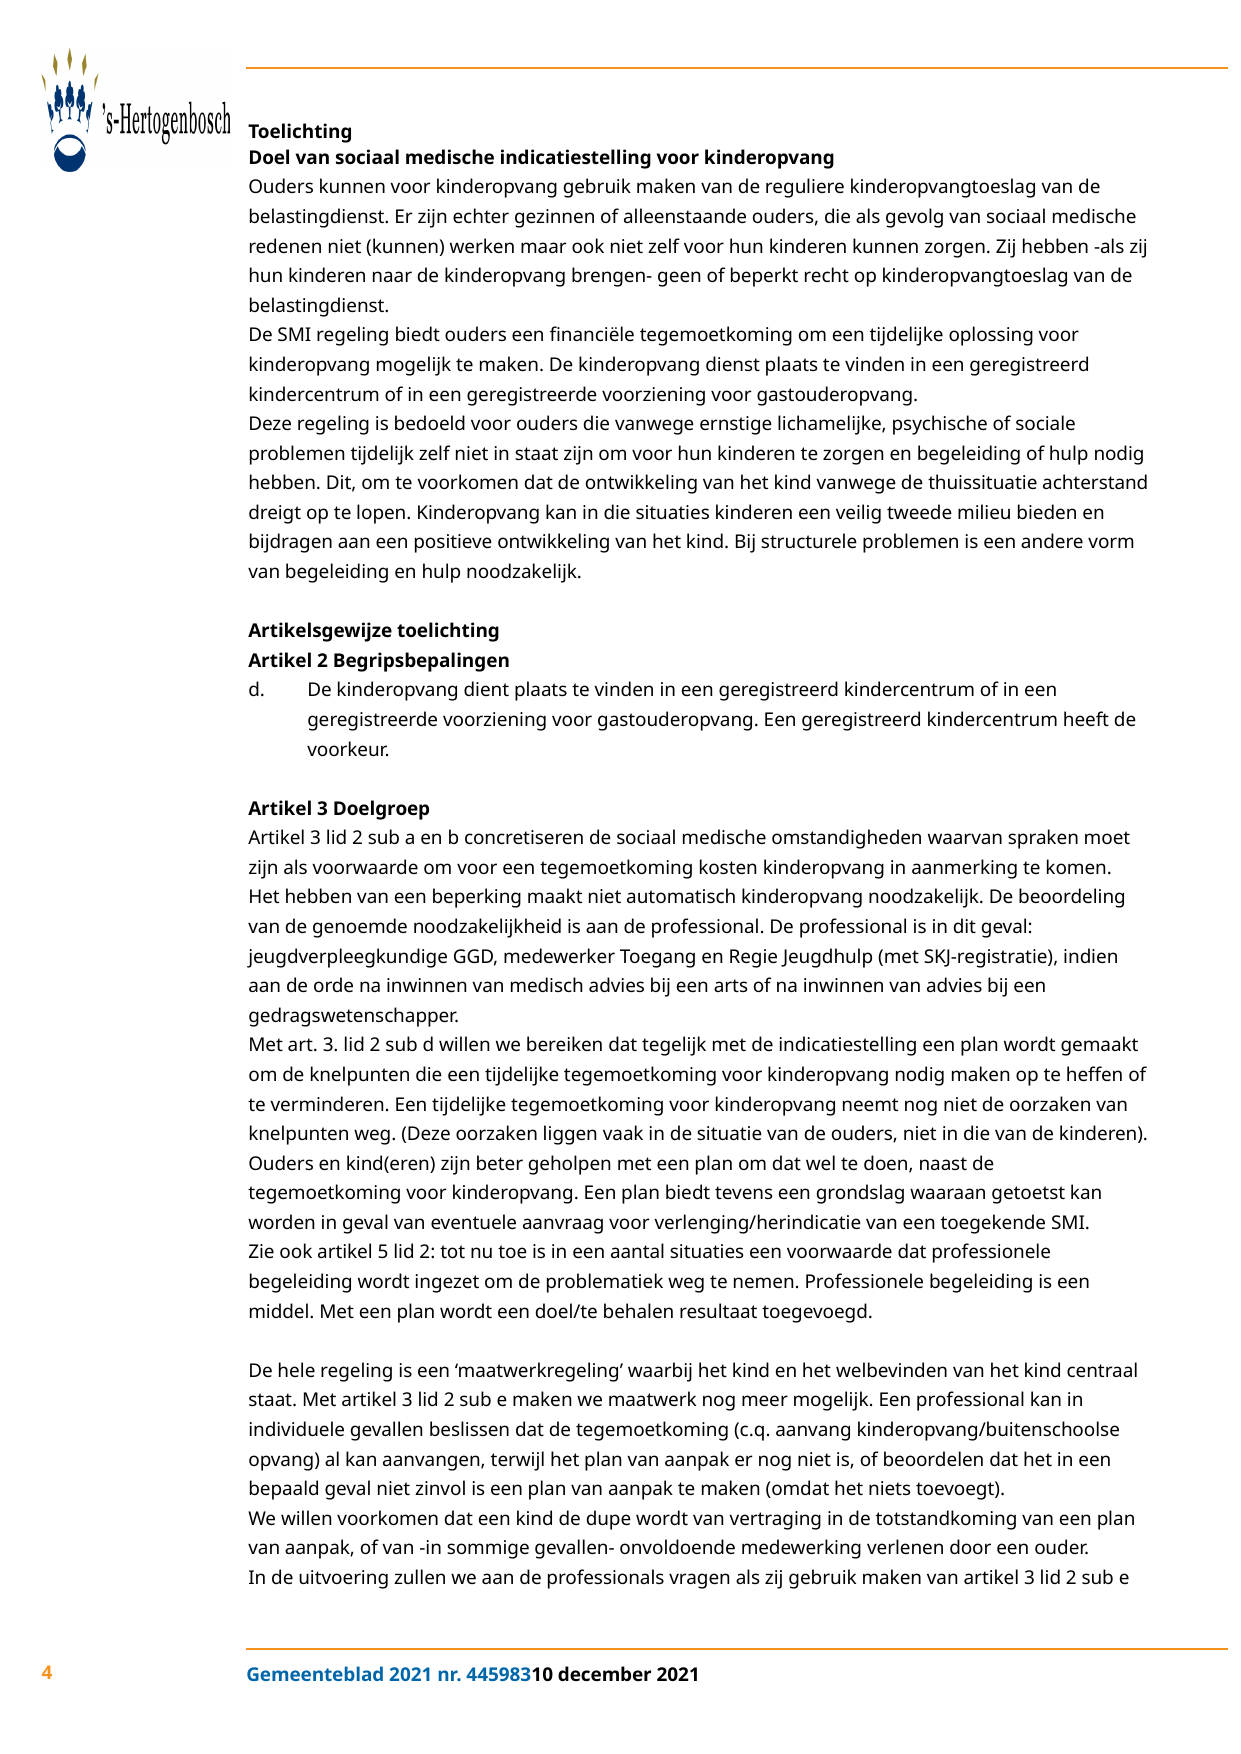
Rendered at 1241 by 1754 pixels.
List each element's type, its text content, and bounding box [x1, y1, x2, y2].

text Doel van sociaal medische indicatiestelling voor kinderopvang [248, 144, 1152, 170]
text Artikel 3 lid 2 sub a en b concretiseren de sociaal medische omstandigheden waarvan spraken moet zijn als voorwaarde om voor een tegemoetkoming kosten kinderopvang in aanmerking te komen. [248, 824, 1152, 880]
text Het hebben van een beperking maakt niet automatisch kinderopvang noodzakelijk. De beoordeling van de genoemde noodzakelijkheid is aan de professional. De professional is in dit geval: jeugdverpleegkundige GGD, medewerker Toegang en Regie Jeugdhulp (met SKJ-registratie), indien aan de orde na inwinnen van medisch advies bij een arts of na inwinnen van advies bij een gedragswetenschapper. [248, 884, 1152, 1028]
text Met art. 3. lid 2 sub d willen we bereiken dat tegelijk met de indicatiestelling een plan wordt gemaakt om de knelpunten die een tijdelijke tegemoetkoming voor kinderopvang nodig maken op te heffen of te verminderen. Een tijdelijke tegemoetkoming voor kinderopvang neemt nog niet de oorzaken van knelpunten weg. (Deze oorzaken liggen vaak in de situatie van de ouders, niet in die van de kinderen). Ouders en kind(eren) zijn beter geholpen met een plan om dat wel te doen, naast de tegemoetkoming voor kinderopvang. Een plan biedt tevens een grondslag waaraan getoetst kan worden in geval van eventuele aanvraag voor verlenging/herindicatie van een toegekende SMI. [248, 1032, 1152, 1235]
text Ouders kunnen voor kinderopvang gebruik maken van de reguliere kinderopvangtoeslag van de belastingdienst. Er zijn echter gezinnen of alleenstaande ouders, die als gevolg van sociaal medische redenen niet (kunnen) werken maar ook niet zelf voor hun kinderen kunnen zorgen. Zij hebben -als zij hun kinderen naar de kinderopvang brengen- geen of beperkt recht op kinderopvangtoeslag van de belastingdienst. [248, 174, 1152, 318]
text In de uitvoering zullen we aan de professionals vragen als zij gebruik maken van artikel 3 lid 2 sub e [248, 1564, 1152, 1590]
text Toelichting [248, 116, 1152, 144]
text Artikel 3 Doelgroep [248, 795, 1152, 821]
text Artikel 2 Begripsbepalingen [248, 647, 1152, 673]
text De hele regeling is een ‘maatwerkregeling’ waarbij het kind en het welbevinden van het kind centraal staat. Met artikel 3 lid 2 sub e maken we maatwerk nog meer mogelijk. Een professional kan in individuele gevallen beslissen dat de tegemoetkoming (c.q. aanvang kinderopvang/buitenschoolse opvang) al kan aanvangen, terwijl het plan van aanpak er nog niet is, of beoordelen dat het in een bepaald geval niet zinvol is een plan van aanpak te maken (omdat het niets toevoegt). [248, 1357, 1152, 1501]
text Artikelsgewijze toelichting [248, 617, 1152, 643]
text De SMI regeling biedt ouders een financiële tegemoetkoming om een tijdelijke oplossing voor kinderopvang mogelijk te maken. De kinderopvang dienst plaats te vinden in een geregistreerd kindercentrum of in een geregistreerde voorziening voor gastouderopvang. [248, 322, 1152, 407]
list De kinderopvang dient plaats te vinden in een geregistreerd kindercentrum of in een geregistreerde voorziening voor gastouderopvang. Een geregistreerd kindercentrum heeft de voorkeur. [248, 677, 1152, 762]
text We willen voorkomen dat een kind de dupe wordt van vertraging in de totstandkoming van een plan van aanpak, of van -in sommige gevallen- onvoldoende medewerking verlenen door een ouder. [248, 1505, 1152, 1560]
text Zie ook artikel 5 lid 2: tot nu toe is in een aantal situaties een voorwaarde dat professionele begeleiding wordt ingezet om de problematiek weg te nemen. Professionele begeleiding is een middel. Met een plan wordt een doel/te behalen resultaat toegevoegd. [248, 1239, 1152, 1324]
text Deze regeling is bedoeld voor ouders die vanwege ernstige lichamelijke, psychische of sociale problemen tijdelijk zelf niet in staat zijn om voor hun kinderen te zorgen en begeleiding of hulp nodig hebben. Dit, om te voorkomen dat de ontwikkeling van het kind vanwege de thuissituatie achterstand dreigt op te lopen. Kinderopvang kan in die situaties kinderen een veilig tweede milieu bieden en bijdragen aan een positieve ontwikkeling van het kind. Bij structurele problemen is een andere vorm van begeleiding en hulp noodzakelijk. [248, 410, 1152, 584]
picture [41, 47, 231, 172]
